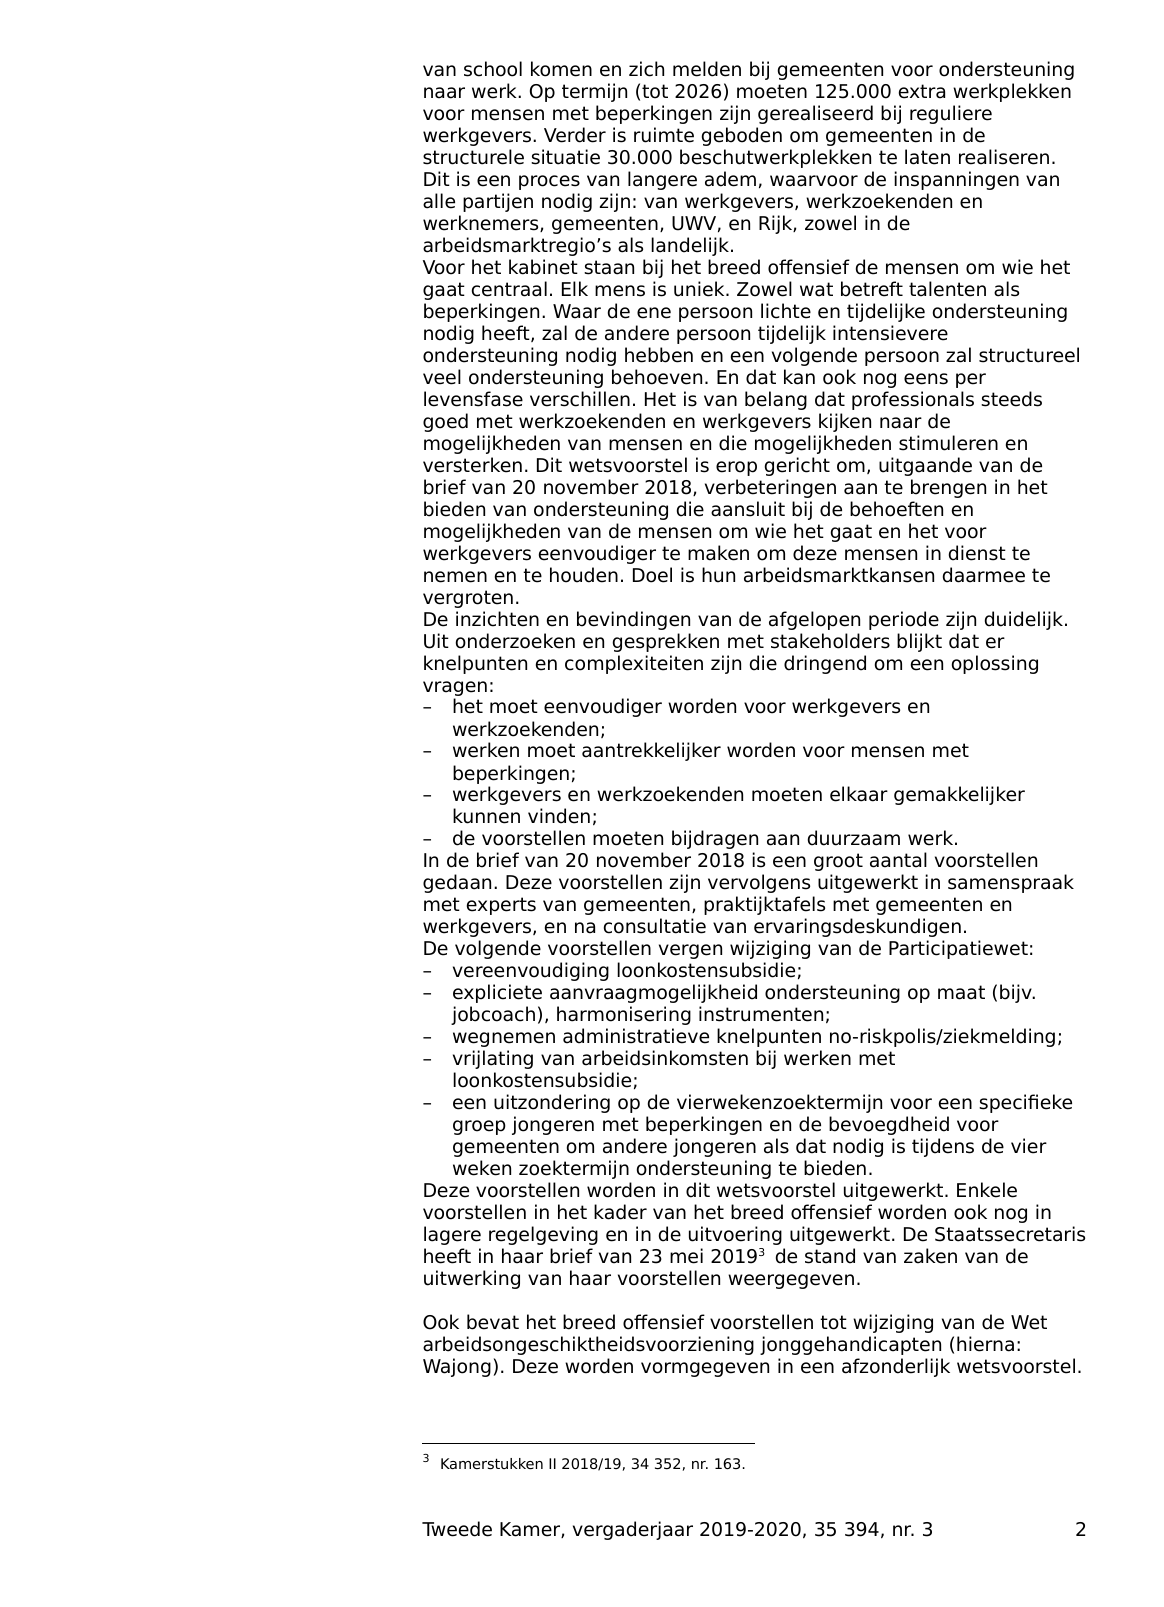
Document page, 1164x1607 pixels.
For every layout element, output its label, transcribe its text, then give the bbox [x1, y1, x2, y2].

text Deze voorstellen worden in dit wetsvoorstel uitgewerkt. Enkele voorstellen in het kader van het breed offensief worden ook nog in lagere regelgeving en in de uitvoering uitgewerkt. De Staatssecretaris heeft in haar brief van 23 mei 2019 de stand van zaken van de uitwerking van haar voorstellen weergegeven. [422, 1180, 1087, 1290]
text – vereenvoudiging loonkostensubsidie; [422, 960, 1087, 982]
text – expliciete aanvraagmogelijkheid ondersteuning op maat (bijv. jobcoach), harmonisering instrumenten; [422, 982, 1087, 1026]
text – werken moet aantrekkelijker worden voor mensen met beperkingen; [422, 740, 1087, 784]
text – wegnemen administratieve knelpunten no-riskpolis/ziekmelding; [422, 1026, 1087, 1048]
text – een uitzondering op de vierwekenzoektermijn voor een specifieke groep jongeren met beperkingen en de bevoegdheid voor gemeenten om andere jongeren als dat nodig is tijdens de vier weken zoektermijn ondersteuning te bieden. [422, 1092, 1087, 1180]
text – vrijlating van arbeidsinkomsten bij werken met loonkostensubsidie; [422, 1048, 1087, 1092]
text Ook bevat het breed offensief voorstellen tot wijziging van de Wet arbeidsongeschiktheidsvoorziening jonggehandicapten (hierna: Wajong). Deze worden vormgegeven in een afzonderlijk wetsvoorstel. [422, 1312, 1087, 1378]
text Kamerstukken II 2018/19, 34 352, nr. 163. [422, 1452, 1087, 1474]
text – de voorstellen moeten bijdragen aan duurzaam werk. [422, 828, 1087, 850]
text Voor het kabinet staan bij het breed offensief de mensen om wie het gaat centraal. Elk mens is uniek. Zowel wat betreft talenten als beperkingen. Waar de ene persoon lichte en tijdelijke ondersteuning nodig heeft, zal de andere persoon tijdelijk intensievere ondersteuning nodig hebben en een volgende persoon zal structureel veel ondersteuning behoeven. En dat kan ook nog eens per levensfase verschillen. Het is van belang dat professionals steeds goed met werkzoekenden en werkgevers kijken naar de mogelijkheden van mensen en die mogelijkheden stimuleren en versterken. Dit wetsvoorstel is erop gericht om, uitgaande van de brief van 20 november 2018, verbeteringen aan te brengen in het bieden van ondersteuning die aansluit bij de behoeften en mogelijkheden van de mensen om wie het gaat en het voor werkgevers eenvoudiger te maken om deze mensen in dienst te nemen en te houden. Doel is hun arbeidsmarktkansen daarmee te vergroten. [422, 257, 1087, 608]
text De volgende voorstellen vergen wijziging van de Participatiewet: [422, 938, 1087, 960]
text In de brief van 20 november 2018 is een groot aantal voorstellen gedaan. Deze voorstellen zijn vervolgens uitgewerkt in samenspraak met experts van gemeenten, praktijktafels met gemeenten en werkgevers, en na consultatie van ervaringsdeskundigen. [422, 850, 1087, 938]
text De inzichten en bevindingen van de afgelopen periode zijn duidelijk. Uit onderzoeken en gesprekken met stakeholders blijkt dat er knelpunten en complexiteiten zijn die dringend om een oplossing vragen: [422, 608, 1087, 696]
text – werkgevers en werkzoekenden moeten elkaar gemakkelijker kunnen vinden; [422, 784, 1087, 828]
text – het moet eenvoudiger worden voor werkgevers en werkzoekenden; [422, 696, 1087, 740]
text van school komen en zich melden bij gemeenten voor ondersteuning naar werk. Op termijn (tot 2026) moeten 125.000 extra werkplekken voor mensen met beperkingen zijn gerealiseerd bij reguliere werkgevers. Verder is ruimte geboden om gemeenten in de structurele situatie 30.000 beschutwerkplekken te laten realiseren. Dit is een proces van langere adem, waarvoor de inspanningen van alle partijen nodig zijn: van werkgevers, werkzoekenden en werknemers, gemeenten, UWV, en Rijk, zowel in de arbeidsmarktregio’s als landelijk. [422, 59, 1087, 257]
